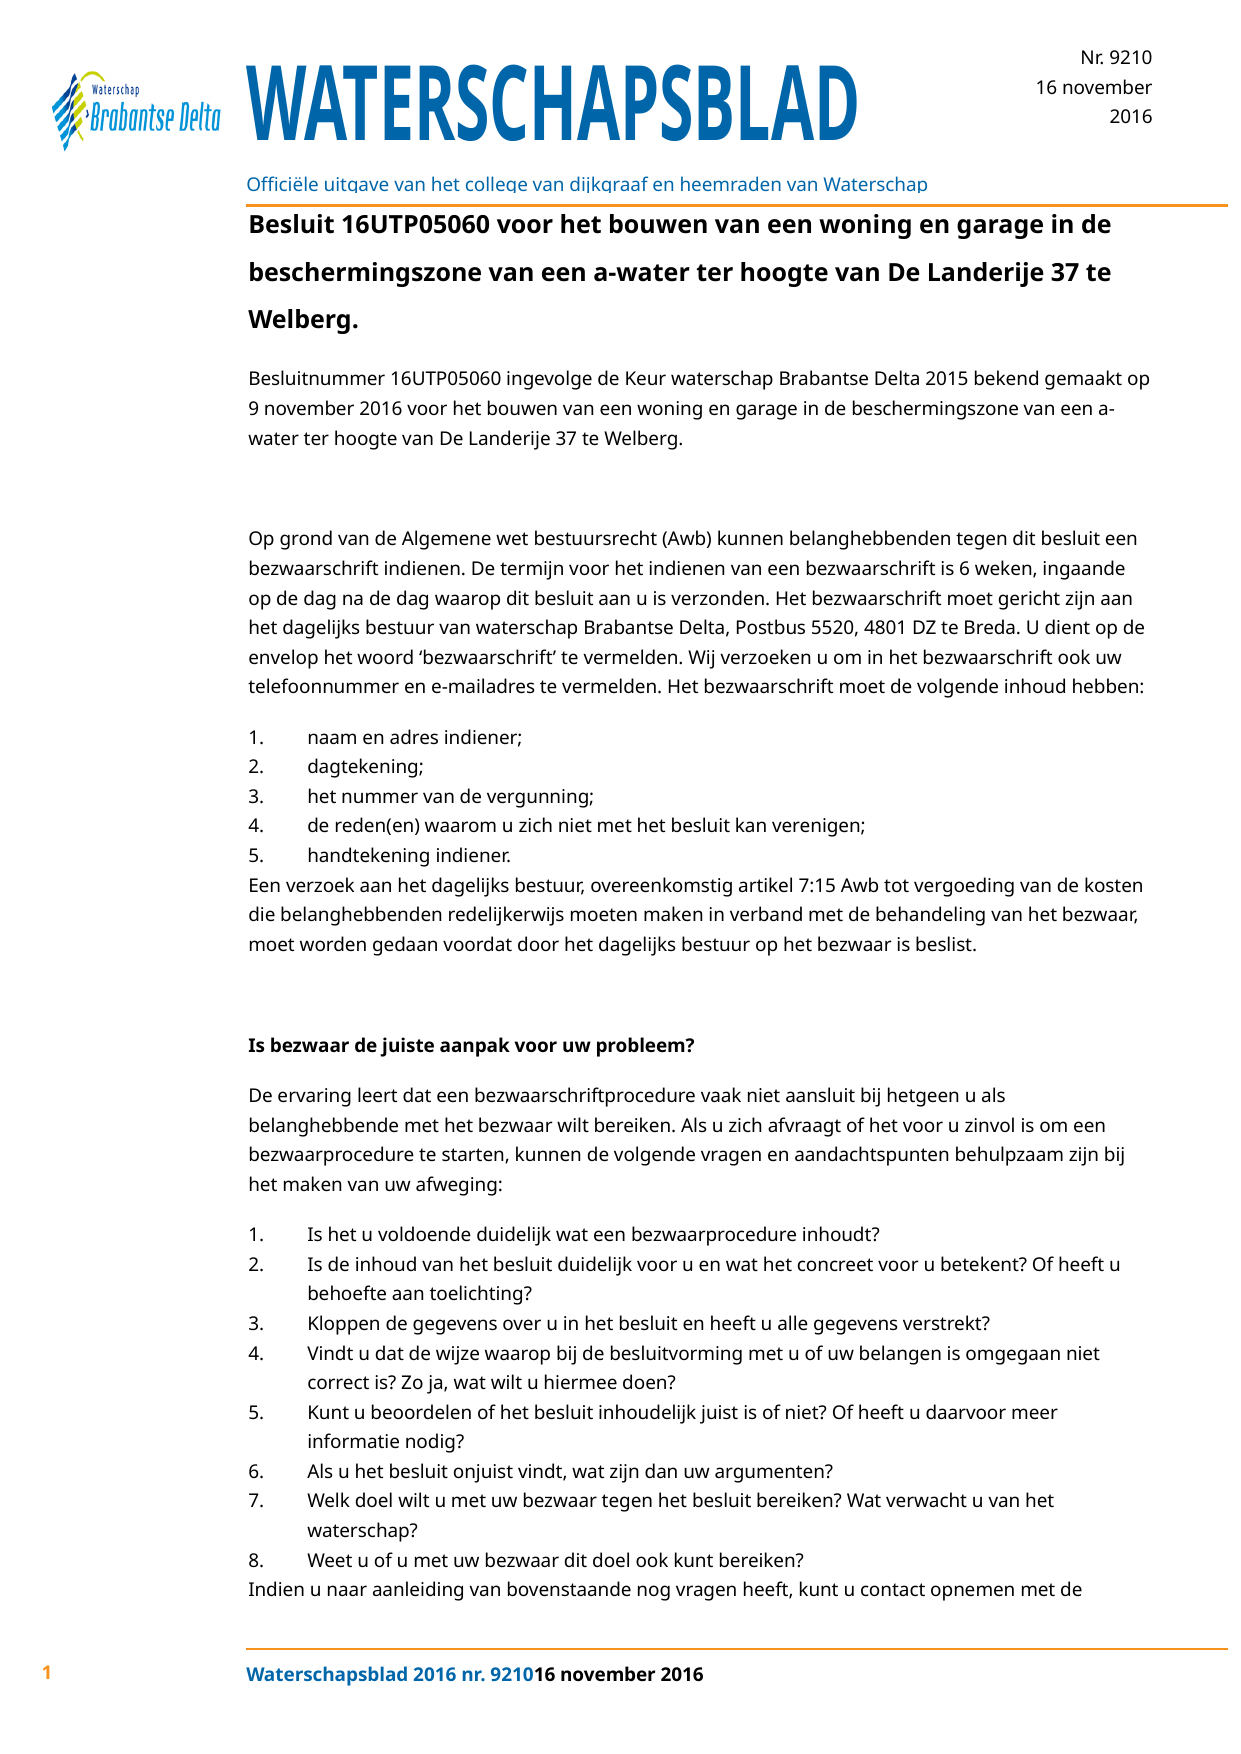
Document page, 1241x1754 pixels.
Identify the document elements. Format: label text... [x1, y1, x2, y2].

list naam en adres indiener; [248, 724, 1152, 749]
list Is het u voldoende duidelijk wat een bezwaarprocedure inhoudt? [248, 1221, 1152, 1247]
list Kloppen de gegevens over u in het besluit en heeft u alle gegevens verstrekt? [248, 1310, 1152, 1336]
text Een verzoek aan het dagelijks bestuur, overeenkomstig artikel 7:15 Awb tot vergoeding van de kosten die belanghebbenden redelijkerwijs moeten maken in verband met de behandeling van het bezwaar, moet worden gedaan voordat door het dagelijks bestuur op het bezwaar is beslist. [248, 872, 1152, 957]
text Besluitnummer 16UTP05060 ingevolge de Keur waterschap Brabantse Delta 2015 bekend gemaakt op 9 november 2016 voor het bouwen van een woning en garage in de beschermingszone van een a-water ter hoogte van De Landerije 37 te Welberg. [248, 366, 1152, 450]
list Welk doel wilt u met uw bezwaar tegen het besluit bereiken? Wat verwacht u van het waterschap? [248, 1488, 1152, 1543]
picture [41, 47, 231, 172]
list Weet u of u met uw bezwaar dit doel ook kunt bereiken? [248, 1547, 1152, 1572]
list Als u het besluit onjuist vindt, wat zijn dan uw argumenten? [248, 1458, 1152, 1484]
list de reden(en) waarom u zich niet met het besluit kan verenigen; [248, 813, 1152, 838]
list Kunt u beoordelen of het besluit inhoudelijk juist is of niet? Of heeft u daarvoor meer informatie nodig? [248, 1399, 1152, 1454]
list handtekening indiener. [248, 842, 1152, 868]
text Is bezwaar de juiste aanpak voor uw probleem? [248, 1032, 1152, 1057]
text Op grond van de Algemene wet bestuursrecht (Awb) kunnen belanghebbenden tegen dit besluit een bezwaarschrift indienen. De termijn voor het indienen van een bezwaarschrift is 6 weken, ingaande op de dag na de dag waarop dit besluit aan u is verzonden. Het bezwaarschrift moet gericht zijn aan het dagelijks bestuur van waterschap Brabantse Delta, Postbus 5520, 4801 DZ te Breda. U dient op de envelop het woord ‘bezwaarschrift’ te vermelden. Wij verzoeken u om in het bezwaarschrift ook uw telefoonnummer en e‑mailadres te vermelden. Het bezwaarschrift moet de volgende inhoud hebben: [248, 526, 1152, 699]
list Is de inhoud van het besluit duidelijk voor u en wat het concreet voor u betekent? Of heeft u behoefte aan toelichting? [248, 1251, 1152, 1306]
list het nummer van de vergunning; [248, 783, 1152, 809]
list Vindt u dat de wijze waarop bij de besluitvorming met u of uw belangen is omgegaan niet correct is? Zo ja, wat wilt u hiermee doen? [248, 1340, 1152, 1395]
list dagtekening; [248, 753, 1152, 779]
text Indien u naar aanleiding van bovenstaande nog vragen heeft, kunt u contact opnemen met de [248, 1576, 1152, 1602]
text De ervaring leert dat een bezwaarschriftprocedure vaak niet aansluit bij hetgeen u als belanghebbende met het bezwaar wilt bereiken. Als u zich afvraagt of het voor u zinvol is om een bezwaarprocedure te starten, kunnen de volgende vragen en aandachtspunten behulpzaam zijn bij het maken van uw afweging: [248, 1082, 1152, 1197]
text Besluit 16UTP05060 voor het bouwen van een woning en garage in de beschermingszone van een a-water ter hoogte van De Landerije 37 te Welberg. [248, 207, 1152, 336]
